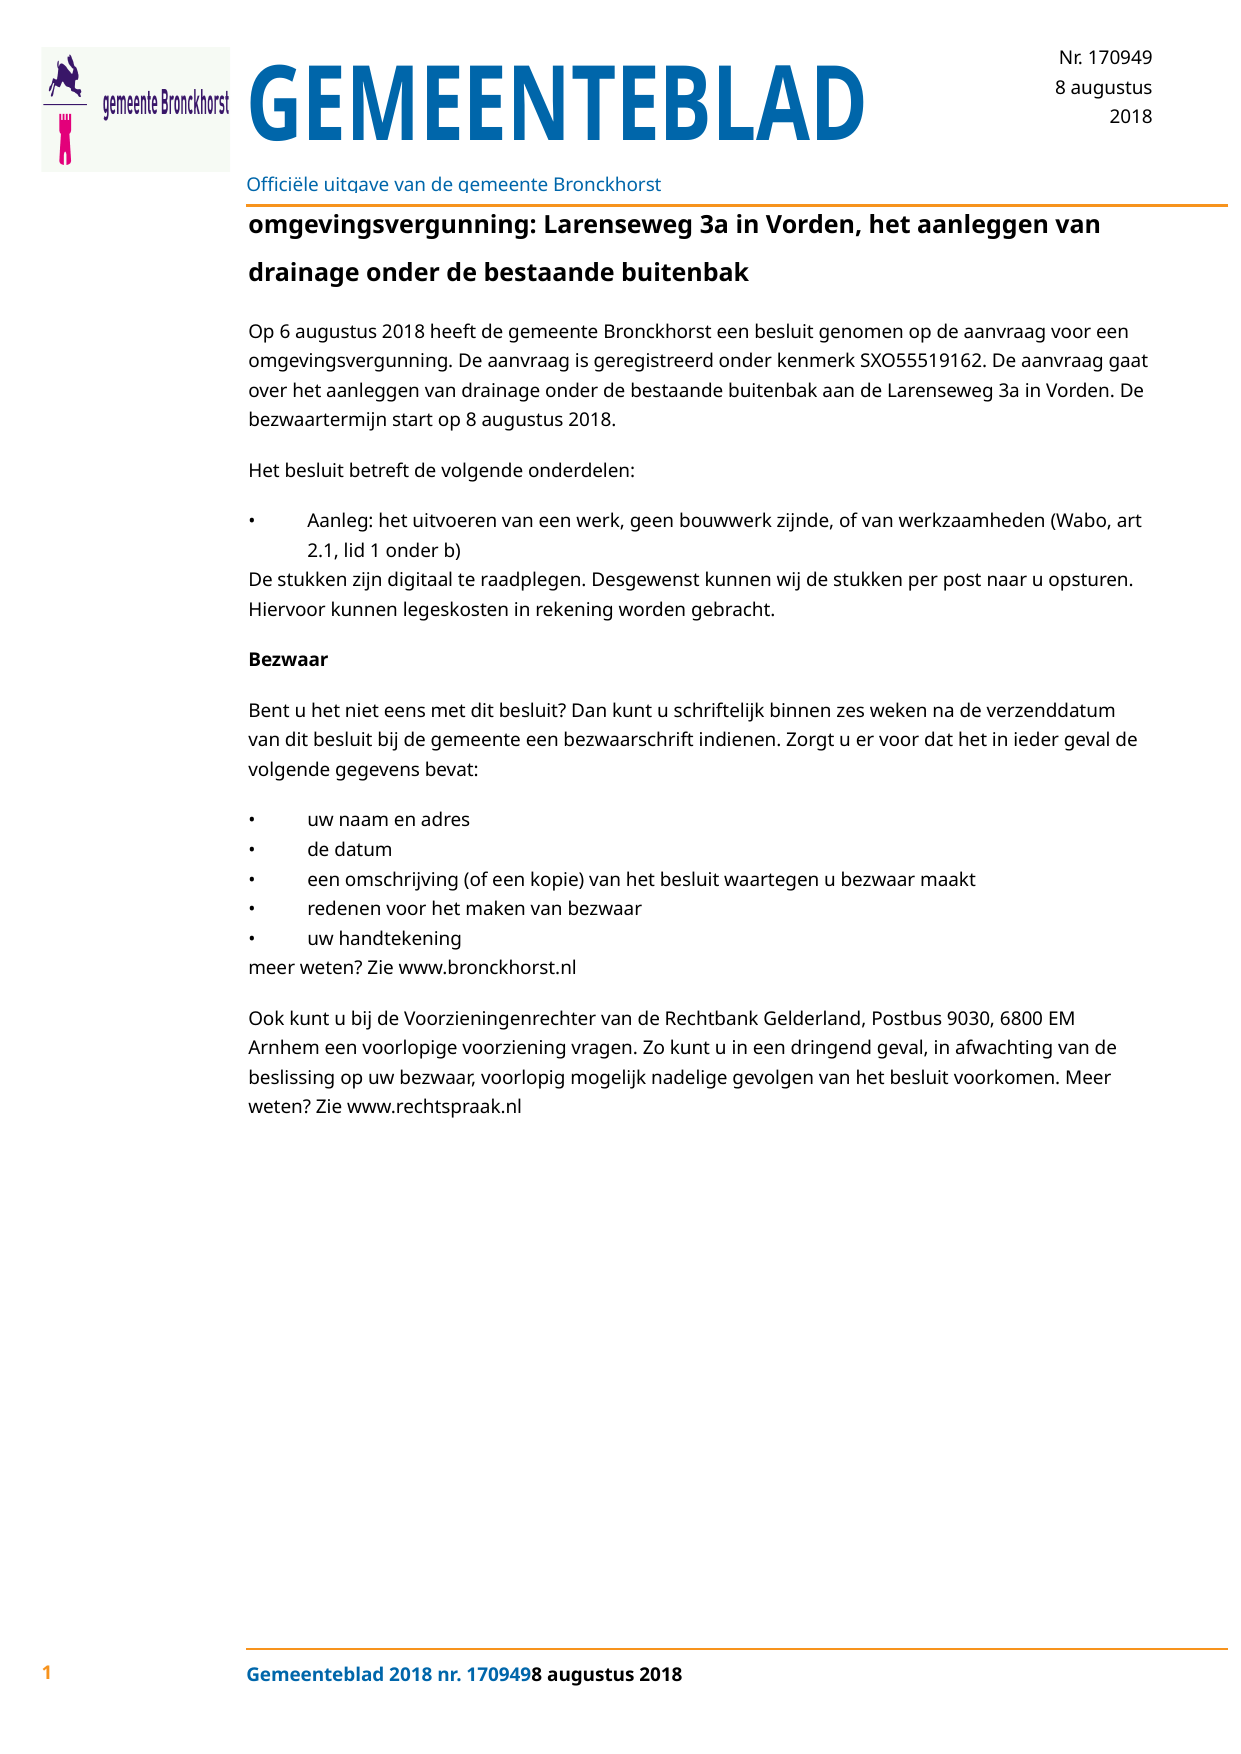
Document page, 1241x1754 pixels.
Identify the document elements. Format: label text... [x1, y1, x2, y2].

picture [41, 47, 231, 172]
text Bezwaar [248, 647, 1152, 672]
text Het besluit betreft de volgende onderdelen: [248, 457, 1152, 483]
list uw naam en adres [248, 807, 1152, 832]
list redenen voor het maken van bezwaar [248, 895, 1152, 921]
text meer weten? Zie www.bronckhorst.nl [248, 954, 1152, 980]
list een omschrijving (of een kopie) van het besluit waartegen u bezwaar maakt [248, 866, 1152, 892]
list de datum [248, 836, 1152, 862]
list uw handtekening [248, 925, 1152, 951]
list Aanleg: het uitvoeren van een werk, geen bouwwerk zijnde, of van werkzaamheden (Wabo, art 2.1, lid 1 onder b) [248, 507, 1152, 563]
text omgevingsvergunning: Larenseweg 3a in Vorden, het aanleggen van drainage onder de bestaande buitenbak [248, 207, 1152, 288]
text De stukken zijn digitaal te raadplegen. Desgewenst kunnen wij de stukken per post naar u opsturen. Hiervoor kunnen legeskosten in rekening worden gebracht. [248, 567, 1152, 622]
text Op 6 augustus 2018 heeft de gemeente Bronckhorst een besluit genomen op de aanvraag voor een omgevingsvergunning. De aanvraag is geregistreerd onder kenmerk SXO55519162. De aanvraag gaat over het aanleggen van drainage onder de bestaande buitenbak aan de Larenseweg 3a in Vorden. De bezwaartermijn start op 8 augustus 2018. [248, 318, 1152, 432]
text Bent u het niet eens met dit besluit? Dan kunt u schriftelijk binnen zes weken na de verzenddatum van dit besluit bij de gemeente een bezwaarschrift indienen. Zorgt u er voor dat het in ieder geval de volgende gegevens bevat: [248, 697, 1152, 782]
text Ook kunt u bij de Voorzieningenrechter van de Rechtbank Gelderland, Postbus 9030, 6800 EM Arnhem een voorlopige voorziening vragen. Zo kunt u in een dringend geval, in afwachting van de beslissing op uw bezwaar, voorlopig mogelijk nadelige gevolgen van het besluit voorkomen. Meer weten? Zie www.rechtspraak.nl [248, 1005, 1152, 1119]
